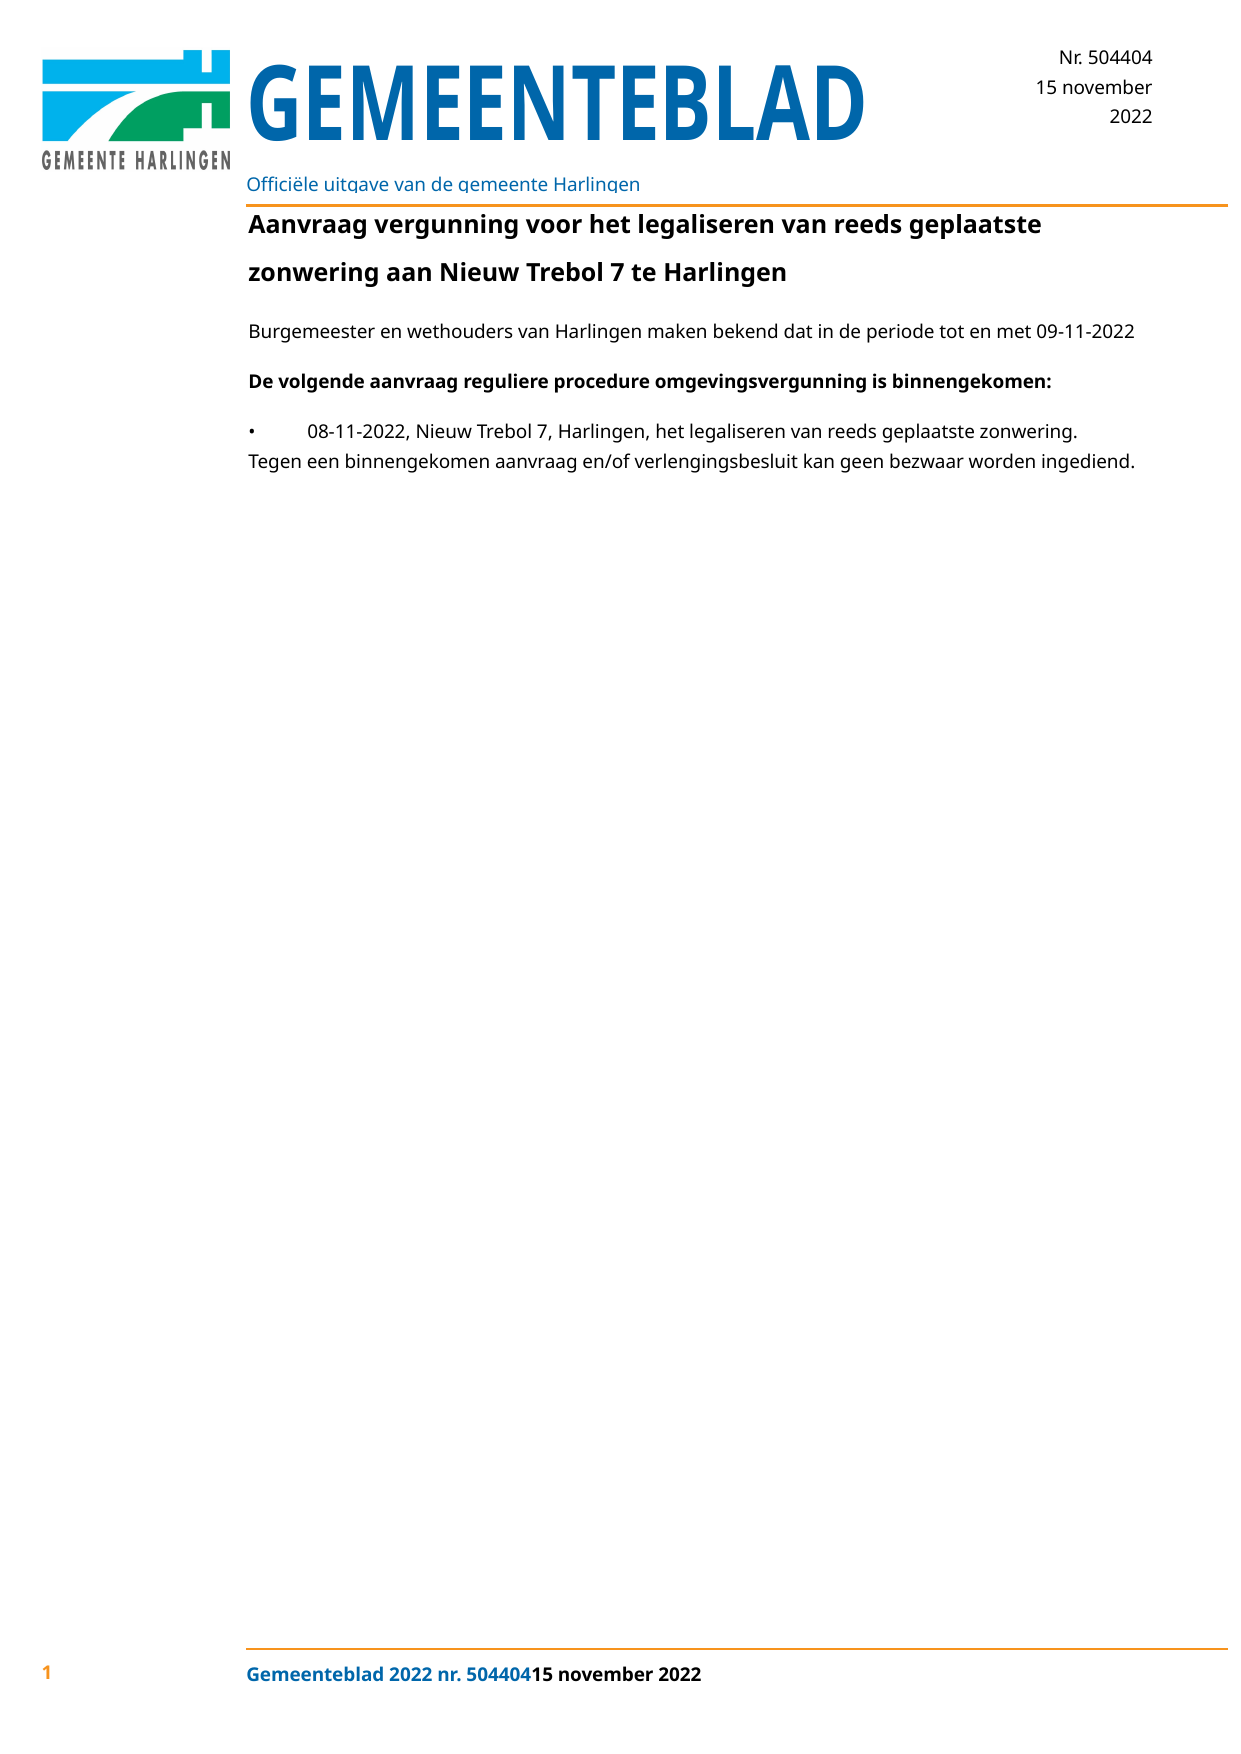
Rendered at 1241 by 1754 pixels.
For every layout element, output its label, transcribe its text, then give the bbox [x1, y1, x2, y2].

list 08-11-2022, Nieuw Trebol 7, Harlingen, het legaliseren van reeds geplaatste zonwering. [248, 419, 1152, 444]
text De volgende aanvraag reguliere procedure omgevingsvergunning is binnengekomen: [248, 368, 1152, 394]
text Tegen een binnengekomen aanvraag en/of verlengingsbesluit kan geen bezwaar worden ingediend. [248, 448, 1152, 474]
text Burgemeester en wethouders van Harlingen maken bekend dat in de periode tot en met 09-11-2022 [248, 318, 1152, 344]
picture [41, 47, 231, 172]
text Aanvraag vergunning voor het legaliseren van reeds geplaatste zonwering aan Nieuw Trebol 7 te Harlingen [248, 207, 1152, 288]
